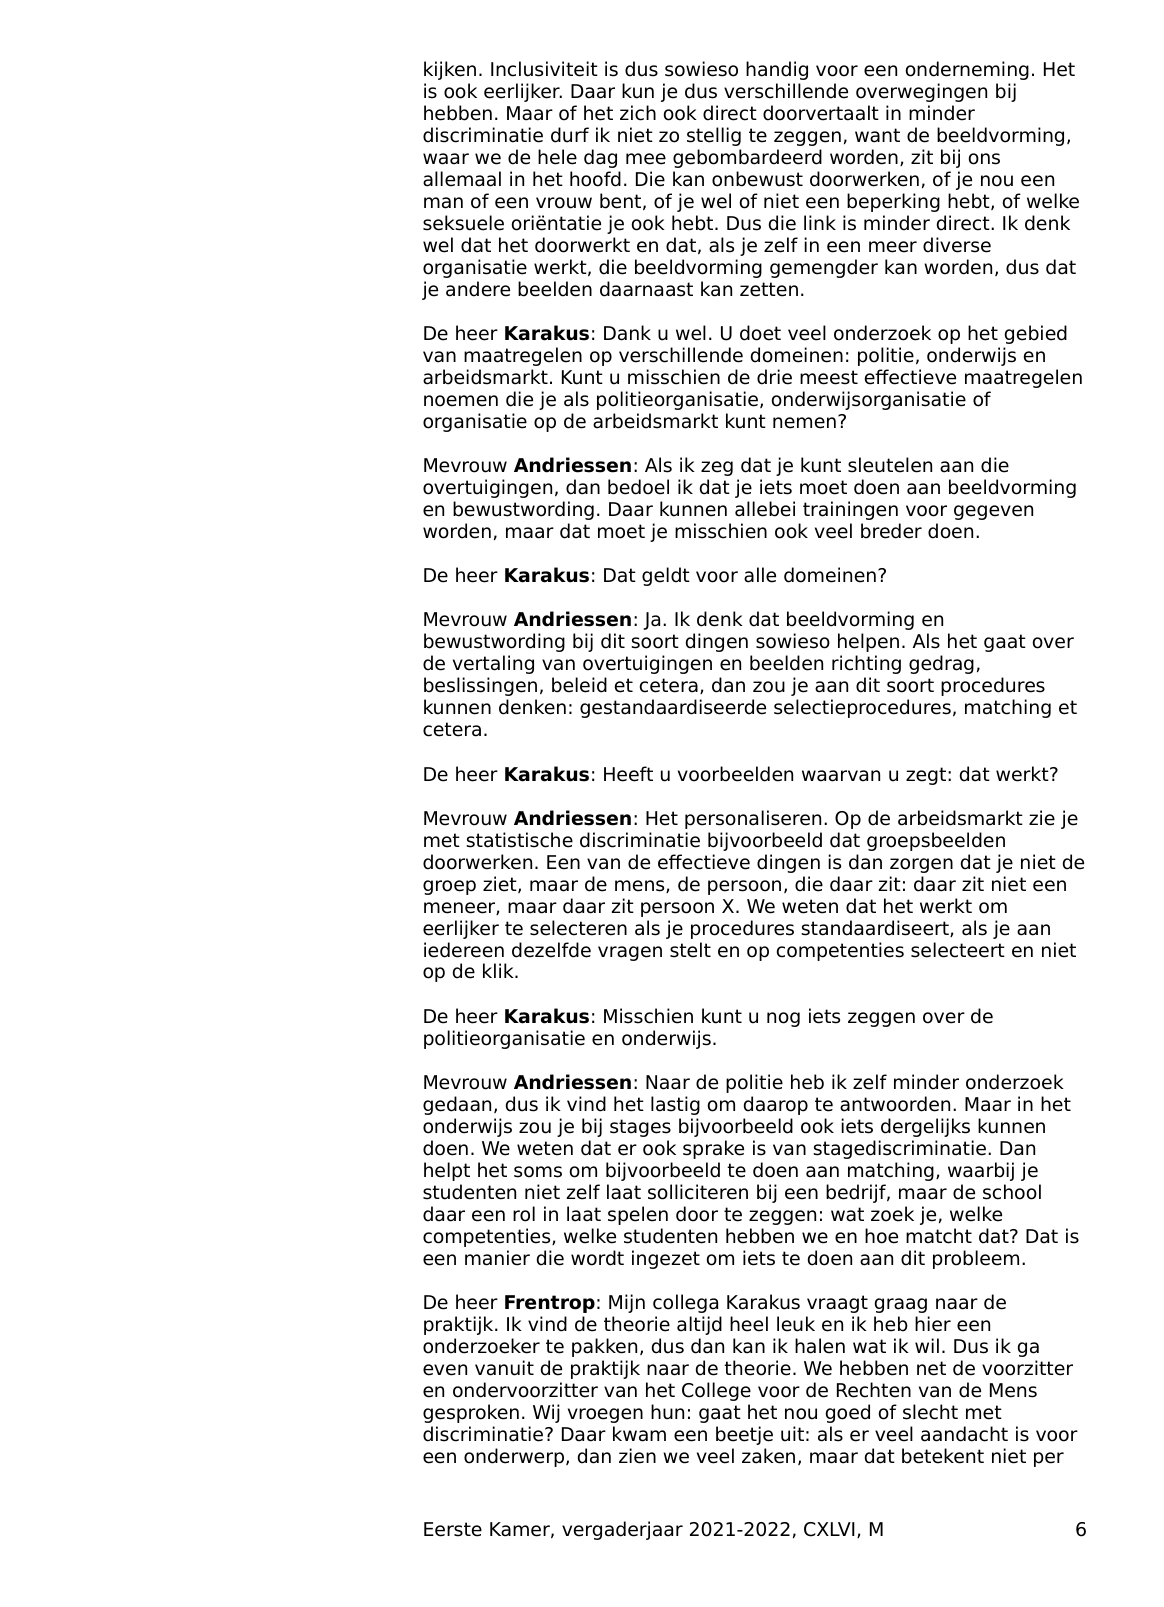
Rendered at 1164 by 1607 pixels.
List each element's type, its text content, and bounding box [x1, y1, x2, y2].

text Mevrouw Andriessen: Ja. Ik denk dat beeldvorming en bewustwording bij dit soort dingen sowieso helpen. Als het gaat over de vertaling van overtuigingen en beelden richting gedrag, beslissingen, beleid et cetera, dan zou je aan dit soort procedures kunnen denken: gestandaardiseerde selectieprocedures, matching et cetera. [422, 609, 1087, 741]
text Mevrouw Andriessen: Het personaliseren. Op de arbeidsmarkt zie je met statistische discriminatie bijvoorbeeld dat groepsbeelden doorwerken. Een van de effectieve dingen is dan zorgen dat je niet de groep ziet, maar de mens, de persoon, die daar zit: daar zit niet een meneer, maar daar zit persoon X. We weten dat het werkt om eerlijker te selecteren als je procedures standaardiseert, als je aan iedereen dezelfde vragen stelt en op competenties selecteert en niet op de klik. [422, 808, 1087, 983]
text De heer Karakus: Dank u wel. U doet veel onderzoek op het gebied van maatregelen op verschillende domeinen: politie, onderwijs en arbeidsmarkt. Kunt u misschien de drie meest effectieve maatregelen noemen die je als politieorganisatie, onderwijsorganisatie of organisatie op de arbeidsmarkt kunt nemen? [422, 323, 1087, 433]
text kijken. Inclusiviteit is dus sowieso handig voor een onderneming. Het is ook eerlijker. Daar kun je dus verschillende overwegingen bij hebben. Maar of het zich ook direct doorvertaalt in minder discriminatie durf ik niet zo stellig te zeggen, want de beeldvorming, waar we de hele dag mee gebombardeerd worden, zit bij ons allemaal in het hoofd. Die kan onbewust doorwerken, of je nou een man of een vrouw bent, of je wel of niet een beperking hebt, of welke seksuele oriëntatie je ook hebt. Dus die link is minder direct. Ik denk wel dat het doorwerkt en dat, als je zelf in een meer diverse organisatie werkt, die beeldvorming gemengder kan worden, dus dat je andere beelden daarnaast kan zetten. [422, 59, 1087, 301]
text De heer Karakus: Heeft u voorbeelden waarvan u zegt: dat werkt? [422, 763, 1087, 785]
text De heer Karakus: Dat geldt voor alle domeinen? [422, 565, 1087, 587]
text De heer Frentrop: Mijn collega Karakus vraagt graag naar de praktijk. Ik vind de theorie altijd heel leuk en ik heb hier een onderzoeker te pakken, dus dan kan ik halen wat ik wil. Dus ik ga even vanuit de praktijk naar de theorie. We hebben net de voorzitter en ondervoorzitter van het College voor de Rechten van de Mens gesproken. Wij vroegen hun: gaat het nou goed of slecht met discriminatie? Daar kwam een beetje uit: als er veel aandacht is voor een onderwerp, dan zien we veel zaken, maar dat betekent niet per [422, 1292, 1087, 1468]
text Mevrouw Andriessen: Naar de politie heb ik zelf minder onderzoek gedaan, dus ik vind het lastig om daarop te antwoorden. Maar in het onderwijs zou je bij stages bijvoorbeeld ook iets dergelijks kunnen doen. We weten dat er ook sprake is van stagediscriminatie. Dan helpt het soms om bijvoorbeeld te doen aan matching, waarbij je studenten niet zelf laat solliciteren bij een bedrijf, maar de school daar een rol in laat spelen door te zeggen: wat zoek je, welke competenties, welke studenten hebben we en hoe matcht dat? Dat is een manier die wordt ingezet om iets te doen aan dit probleem. [422, 1072, 1087, 1269]
text Mevrouw Andriessen: Als ik zeg dat je kunt sleutelen aan die overtuigingen, dan bedoel ik dat je iets moet doen aan beeldvorming en bewustwording. Daar kunnen allebei trainingen voor gegeven worden, maar dat moet je misschien ook veel breder doen. [422, 455, 1087, 543]
text De heer Karakus: Misschien kunt u nog iets zeggen over de politieorganisatie en onderwijs. [422, 1006, 1087, 1049]
